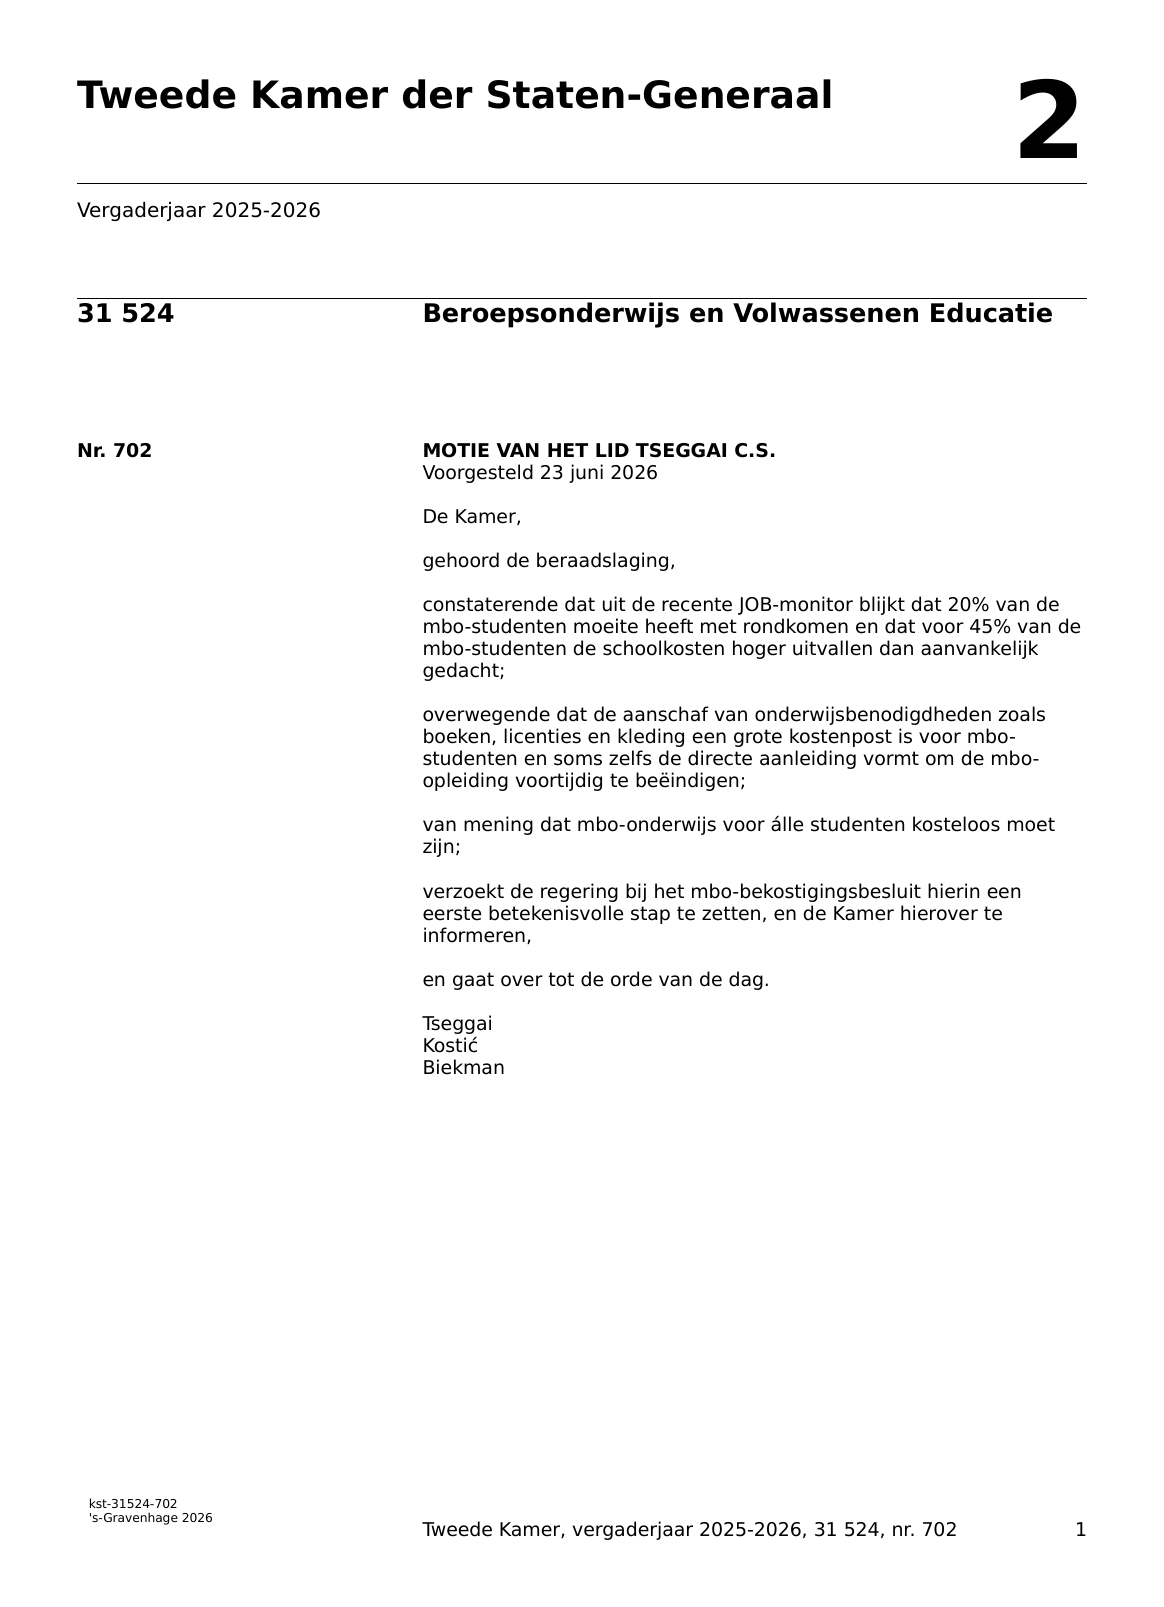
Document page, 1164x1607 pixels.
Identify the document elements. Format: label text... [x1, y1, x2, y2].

text van mening dat mbo-onderwijs voor álle studenten kosteloos moet zijn; [422, 814, 1087, 858]
text kst-31524-702 [88, 1497, 323, 1511]
text De Kamer, [422, 506, 1087, 528]
text en gaat over tot de orde van de dag. [422, 969, 1087, 991]
table_cell Vergaderjaar 2025-2026 [77, 184, 1087, 298]
table_header 2 [886, 59, 1087, 183]
text Tseggai [422, 1013, 1087, 1035]
text 's-Gravenhage 2026 [88, 1511, 323, 1525]
subtitle 31 524 Beroepsonderwijs en Volwassenen Educatie [77, 299, 1087, 329]
text Voorgesteld 23 juni 2026 [422, 462, 1087, 484]
table_header Tweede Kamer der Staten-Generaal [77, 59, 886, 183]
text gehoord de beraadslaging, [422, 550, 1087, 572]
text overwegende dat de aanschaf van onderwijsbenodigdheden zoals boeken, licenties en kleding een grote kostenpost is voor mbo-studenten en soms zelfs de directe aanleiding vormt om de mbo-opleiding voortijdig te beëindigen; [422, 704, 1087, 792]
text constaterende dat uit de recente JOB-monitor blijkt dat 20% van de mbo-studenten moeite heeft met rondkomen en dat voor 45% van de mbo-studenten de schoolkosten hoger uitvallen dan aanvankelijk gedacht; [422, 594, 1087, 682]
text Kostić [422, 1035, 1087, 1057]
text verzoekt de regering bij het mbo-bekostigingsbesluit hierin een eerste betekenisvolle stap te zetten, en de Kamer hierover te informeren, [422, 881, 1087, 946]
subtitle Nr. 702 MOTIE VAN HET LID TSEGGAI C.S. [77, 440, 1087, 462]
text Biekman [422, 1057, 1087, 1079]
